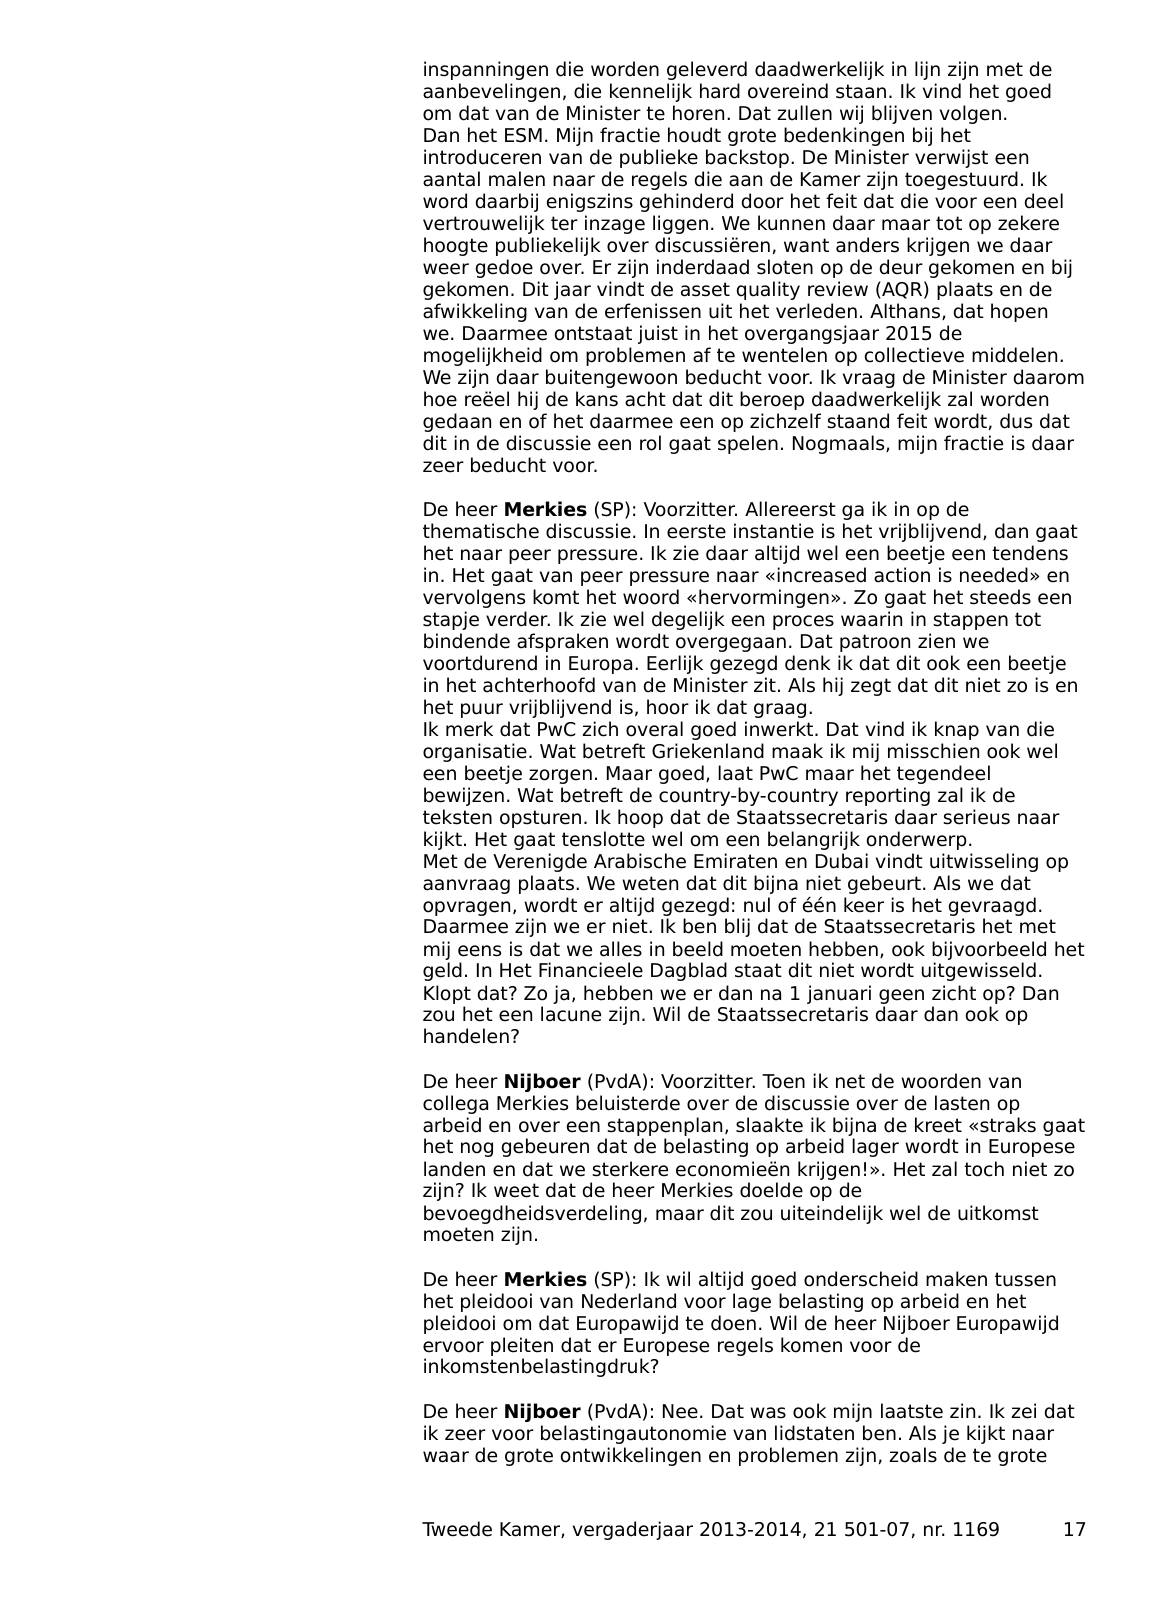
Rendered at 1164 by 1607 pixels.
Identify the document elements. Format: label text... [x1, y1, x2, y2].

text inspanningen die worden geleverd daadwerkelijk in lijn zijn met de aanbevelingen, die kennelijk hard overeind staan. Ik vind het goed om dat van de Minister te horen. Dat zullen wij blijven volgen. [422, 59, 1087, 125]
text De heer Nijboer (PvdA): Voorzitter. Toen ik net de woorden van collega Merkies beluisterde over de discussie over de lasten op arbeid en over een stappenplan, slaakte ik bijna de kreet «straks gaat het nog gebeuren dat de belasting op arbeid lager wordt in Europese landen en dat we sterkere economieën krijgen!». Het zal toch niet zo zijn? Ik weet dat de heer Merkies doelde op de bevoegdheidsverdeling, maar dit zou uiteindelijk wel de uitkomst moeten zijn. [422, 1071, 1087, 1246]
text Met de Verenigde Arabische Emiraten en Dubai vindt uitwisseling op aanvraag plaats. We weten dat dit bijna niet gebeurt. Als we dat opvragen, wordt er altijd gezegd: nul of één keer is het gevraagd. Daarmee zijn we er niet. Ik ben blij dat de Staatssecretaris het met mij eens is dat we alles in beeld moeten hebben, ook bijvoorbeeld het geld. In Het Financieele Dagblad staat dit niet wordt uitgewisseld. Klopt dat? Zo ja, hebben we er dan na 1 januari geen zicht op? Dan zou het een lacune zijn. Wil de Staatssecretaris daar dan ook op handelen? [422, 851, 1087, 1048]
text De heer Merkies (SP): Voorzitter. Allereerst ga ik in op de thematische discussie. In eerste instantie is het vrijblijvend, dan gaat het naar peer pressure. Ik zie daar altijd wel een beetje een tendens in. Het gaat van peer pressure naar «increased action is needed» en vervolgens komt het woord «hervormingen». Zo gaat het steeds een stapje verder. Ik zie wel degelijk een proces waarin in stappen tot bindende afspraken wordt overgegaan. Dat patroon zien we voortdurend in Europa. Eerlijk gezegd denk ik dat dit ook een beetje in het achterhoofd van de Minister zit. Als hij zegt dat dit niet zo is en het puur vrijblijvend is, hoor ik dat graag. [422, 499, 1087, 719]
text De heer Merkies (SP): Ik wil altijd goed onderscheid maken tussen het pleidooi van Nederland voor lage belasting op arbeid en het pleidooi om dat Europawijd te doen. Wil de heer Nijboer Europawijd ervoor pleiten dat er Europese regels komen voor de inkomstenbelastingdruk? [422, 1268, 1087, 1378]
text De heer Nijboer (PvdA): Nee. Dat was ook mijn laatste zin. Ik zei dat ik zeer voor belastingautonomie van lidstaten ben. Als je kijkt naar waar de grote ontwikkelingen en problemen zijn, zoals de te grote [422, 1401, 1087, 1467]
text Dan het ESM. Mijn fractie houdt grote bedenkingen bij het introduceren van de publieke backstop. De Minister verwijst een aantal malen naar de regels die aan de Kamer zijn toegestuurd. Ik word daarbij enigszins gehinderd door het feit dat die voor een deel vertrouwelijk ter inzage liggen. We kunnen daar maar tot op zekere hoogte publiekelijk over discussiëren, want anders krijgen we daar weer gedoe over. Er zijn inderdaad sloten op de deur gekomen en bij gekomen. Dit jaar vindt de asset quality review (AQR) plaats en de afwikkeling van de erfenissen uit het verleden. Althans, dat hopen we. Daarmee ontstaat juist in het overgangsjaar 2015 de mogelijkheid om problemen af te wentelen op collectieve middelen. We zijn daar buitengewoon beducht voor. Ik vraag de Minister daarom hoe reëel hij de kans acht dat dit beroep daadwerkelijk zal worden gedaan en of het daarmee een op zichzelf staand feit wordt, dus dat dit in de discussie een rol gaat spelen. Nogmaals, mijn fractie is daar zeer beducht voor. [422, 125, 1087, 477]
text Ik merk dat PwC zich overal goed inwerkt. Dat vind ik knap van die organisatie. Wat betreft Griekenland maak ik mij misschien ook wel een beetje zorgen. Maar goed, laat PwC maar het tegendeel bewijzen. Wat betreft de country-by-country reporting zal ik de teksten opsturen. Ik hoop dat de Staatssecretaris daar serieus naar kijkt. Het gaat tenslotte wel om een belangrijk onderwerp. [422, 719, 1087, 851]
